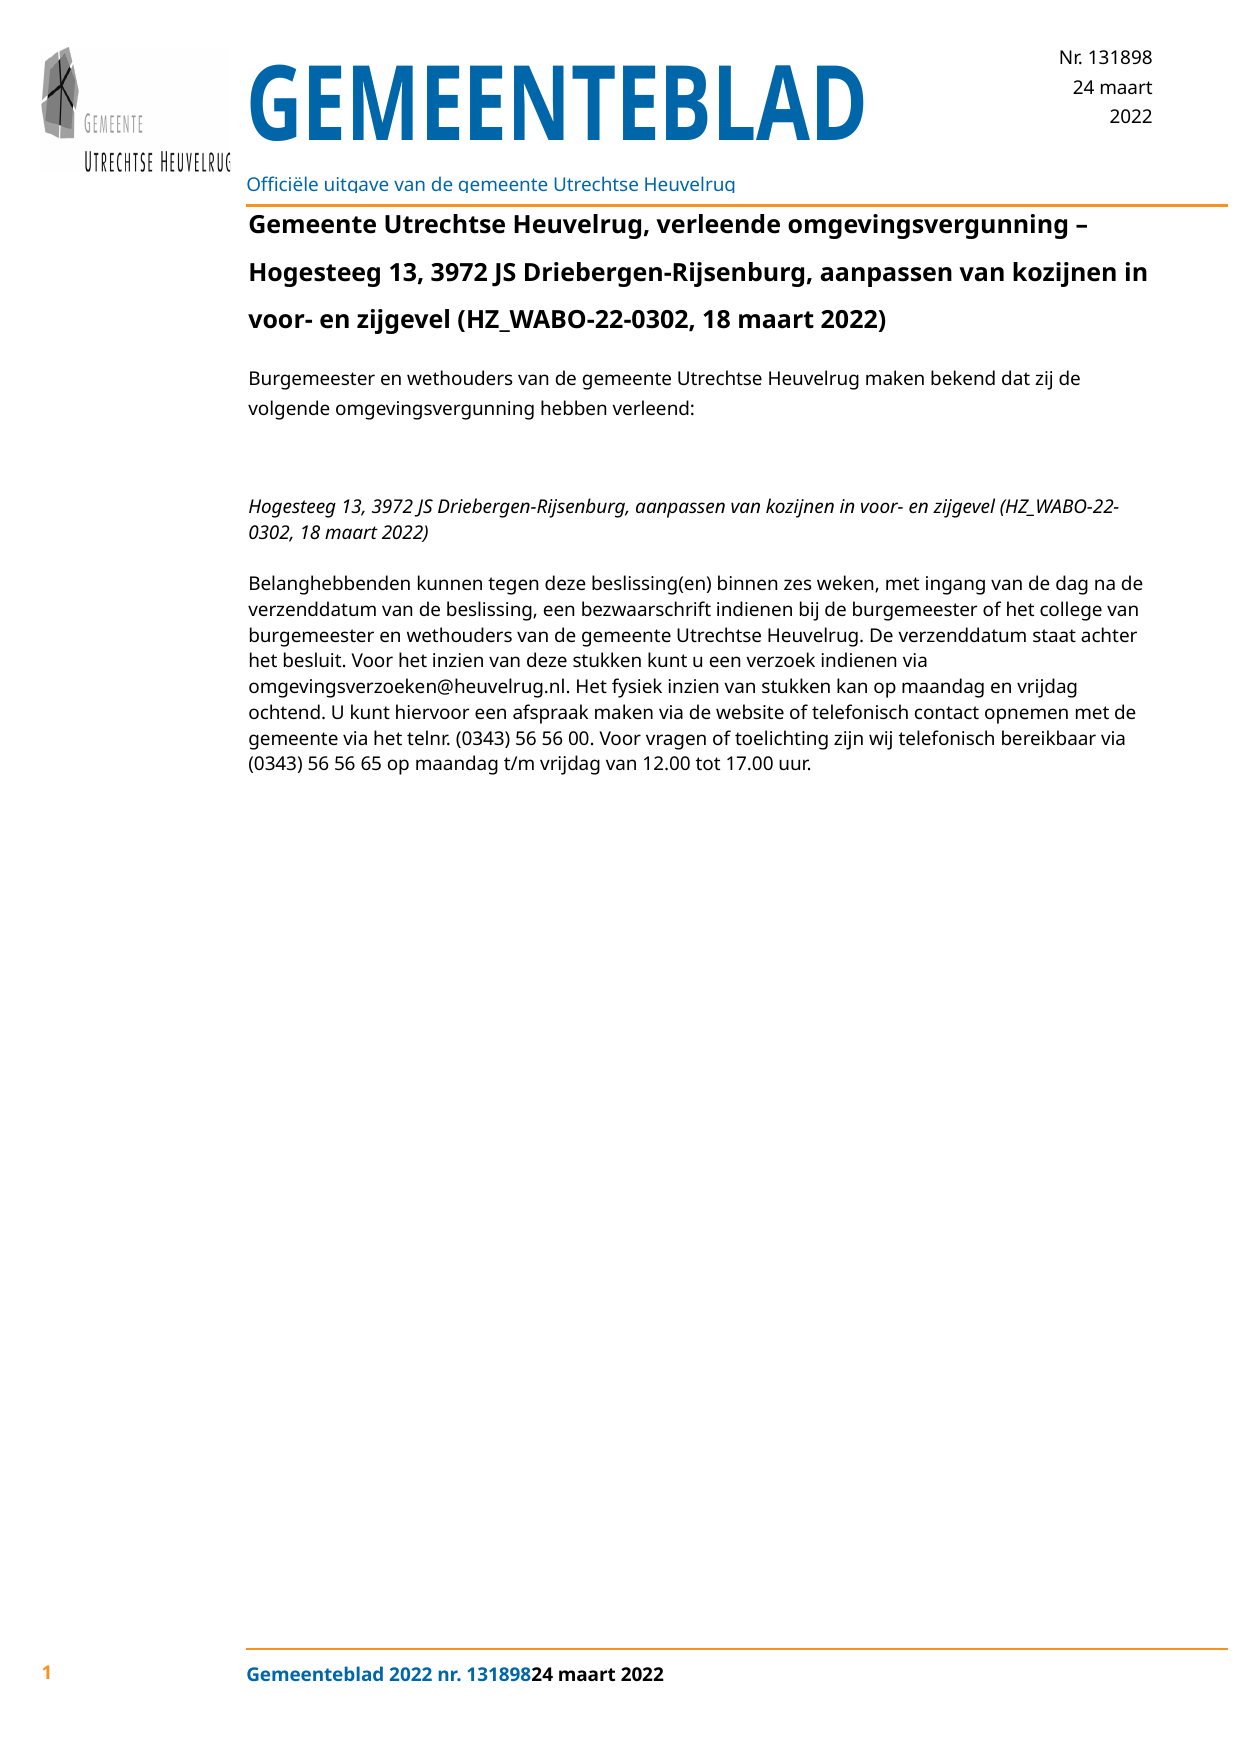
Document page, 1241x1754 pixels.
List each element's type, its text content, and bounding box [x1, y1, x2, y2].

picture [41, 47, 231, 172]
text Gemeente Utrechtse Heuvelrug, verleende omgevingsvergunning – Hogesteeg 13, 3972 JS Driebergen-Rijsenburg, aanpassen van kozijnen in voor- en zijgevel (HZ_WABO-22-0302, 18 maart 2022) [248, 207, 1152, 336]
text Burgemeester en wethouders van de gemeente Utrechtse Heuvelrug maken bekend dat zij de volgende omgevingsvergunning hebben verleend: [248, 366, 1152, 421]
text Belanghebbenden kunnen tegen deze beslissing(en) binnen zes weken, met ingang van de dag na de verzenddatum van de beslissing, een bezwaarschrift indienen bij de burgemeester of het college van burgemeester en wethouders van de gemeente Utrechtse Heuvelrug. De verzenddatum staat achter het besluit. Voor het inzien van deze stukken kunt u een verzoek indienen via omgevingsverzoeken@heuvelrug.nl. Het fysiek inzien van stukken kan op maandag en vrijdag ochtend. U kunt hiervoor een afspraak maken via de website of telefonisch contact opnemen met de gemeente via het telnr. (0343) 56 56 00. Voor vragen of toelichting zijn wij telefonisch bereikbaar via (0343) 56 56 65 op maandag t/m vrijdag van 12.00 tot 17.00 uur. [248, 571, 1152, 776]
text Hogesteeg 13, 3972 JS Driebergen-Rijsenburg, aanpassen van kozijnen in voor- en zijgevel (HZ_WABO-22-0302, 18 maart 2022) [248, 493, 1152, 545]
